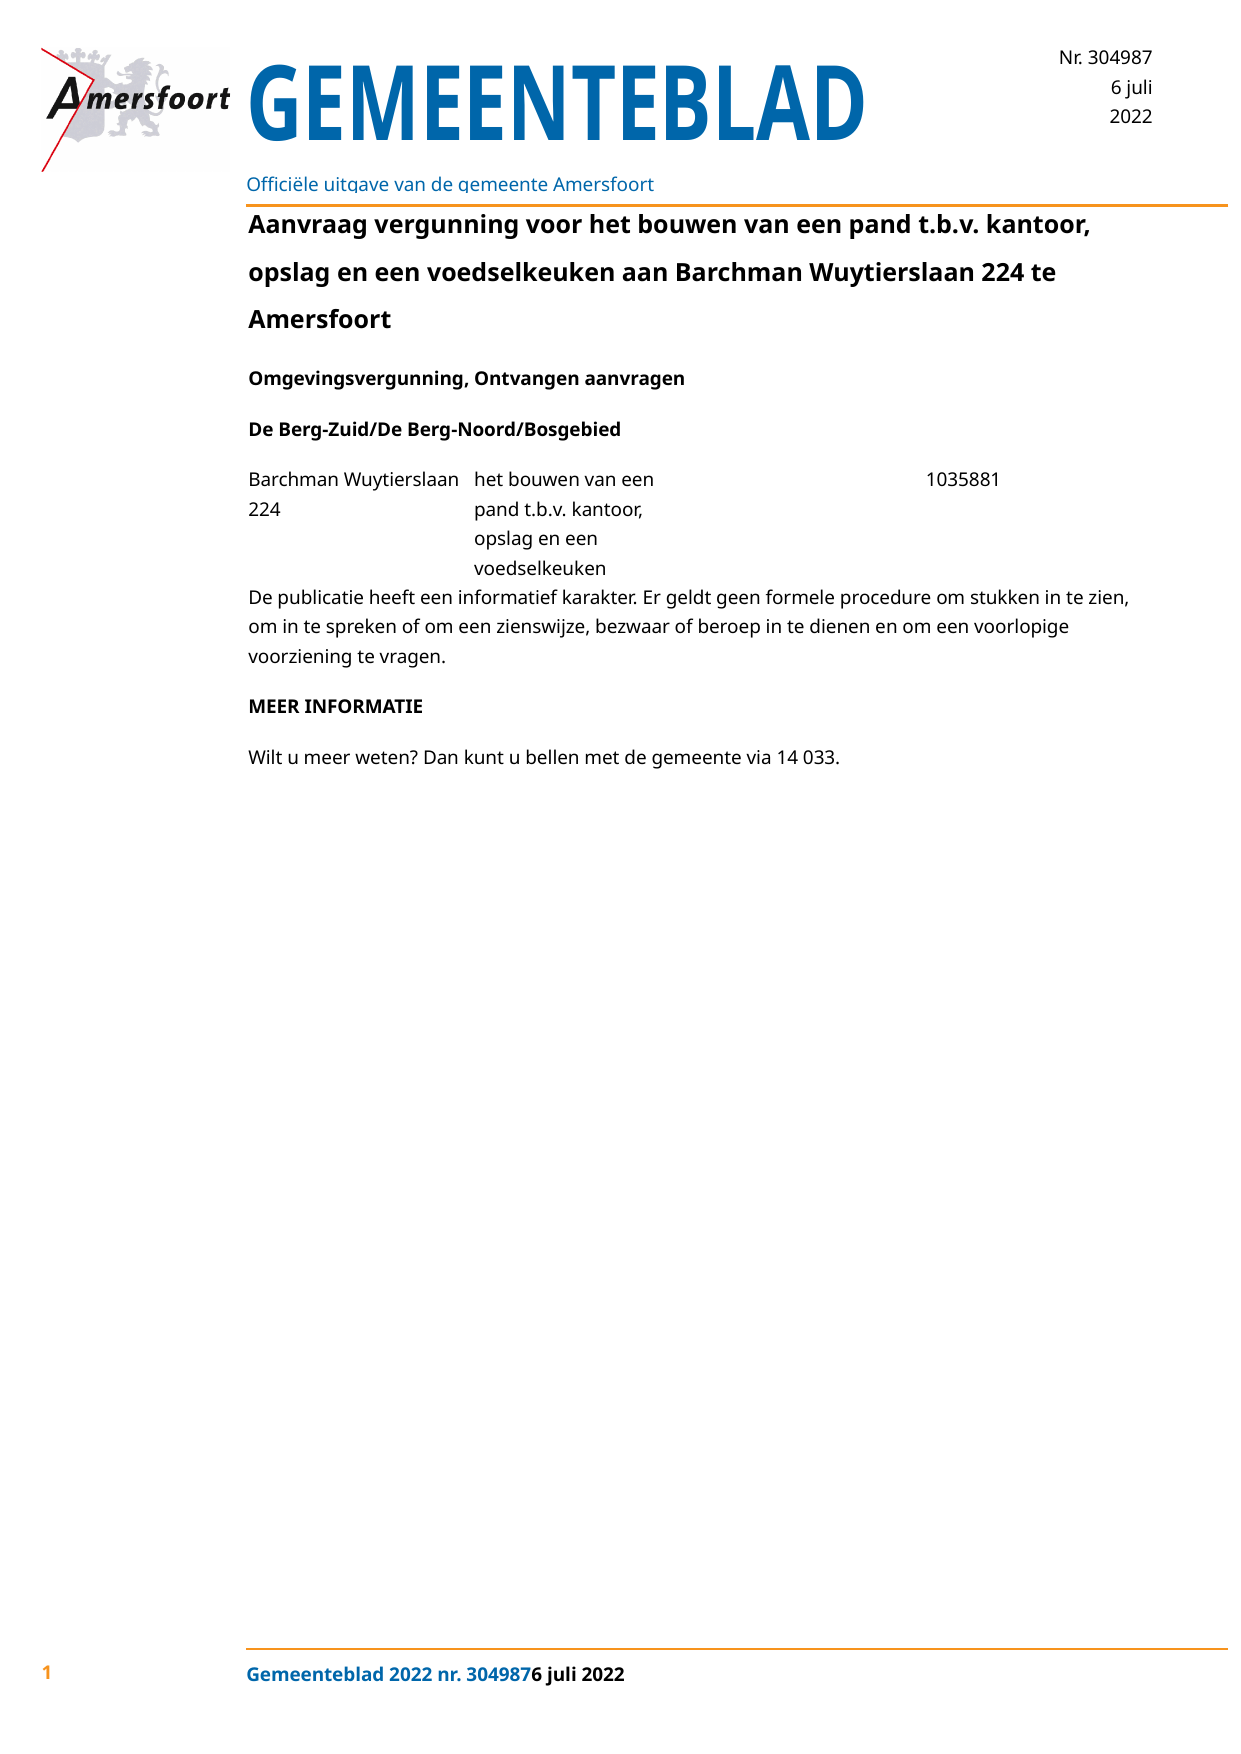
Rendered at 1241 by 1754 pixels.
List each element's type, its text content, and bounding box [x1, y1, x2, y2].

picture [41, 47, 231, 172]
table_header het bouwen van een pand t.b.v. kantoor, opslag en een voedselkeuken [474, 466, 700, 581]
table_header Barchman Wuytierslaan 224 [248, 466, 474, 581]
text Wilt u meer weten? Dan kunt u bellen met de gemeente via 14 033. [248, 744, 1152, 770]
text Omgevingsvergunning, Ontvangen aanvragen [248, 366, 1152, 391]
table_header [700, 466, 926, 581]
text MEER INFORMATIE [248, 694, 1152, 719]
text Aanvraag vergunning voor het bouwen van een pand t.b.v. kantoor, opslag en een voedselkeuken aan Barchman Wuytierslaan 224 te Amersfoort [248, 207, 1152, 336]
text De publicatie heeft een informatief karakter. Er geldt geen formele procedure om stukken in te zien, om in te spreken of om een zienswijze, bezwaar of beroep in te dienen en om een voorlopige voorziening te vragen. [248, 584, 1152, 669]
table_header 1035881 [926, 466, 1152, 581]
text De Berg-Zuid/De Berg-Noord/Bosgebied [248, 416, 1152, 442]
